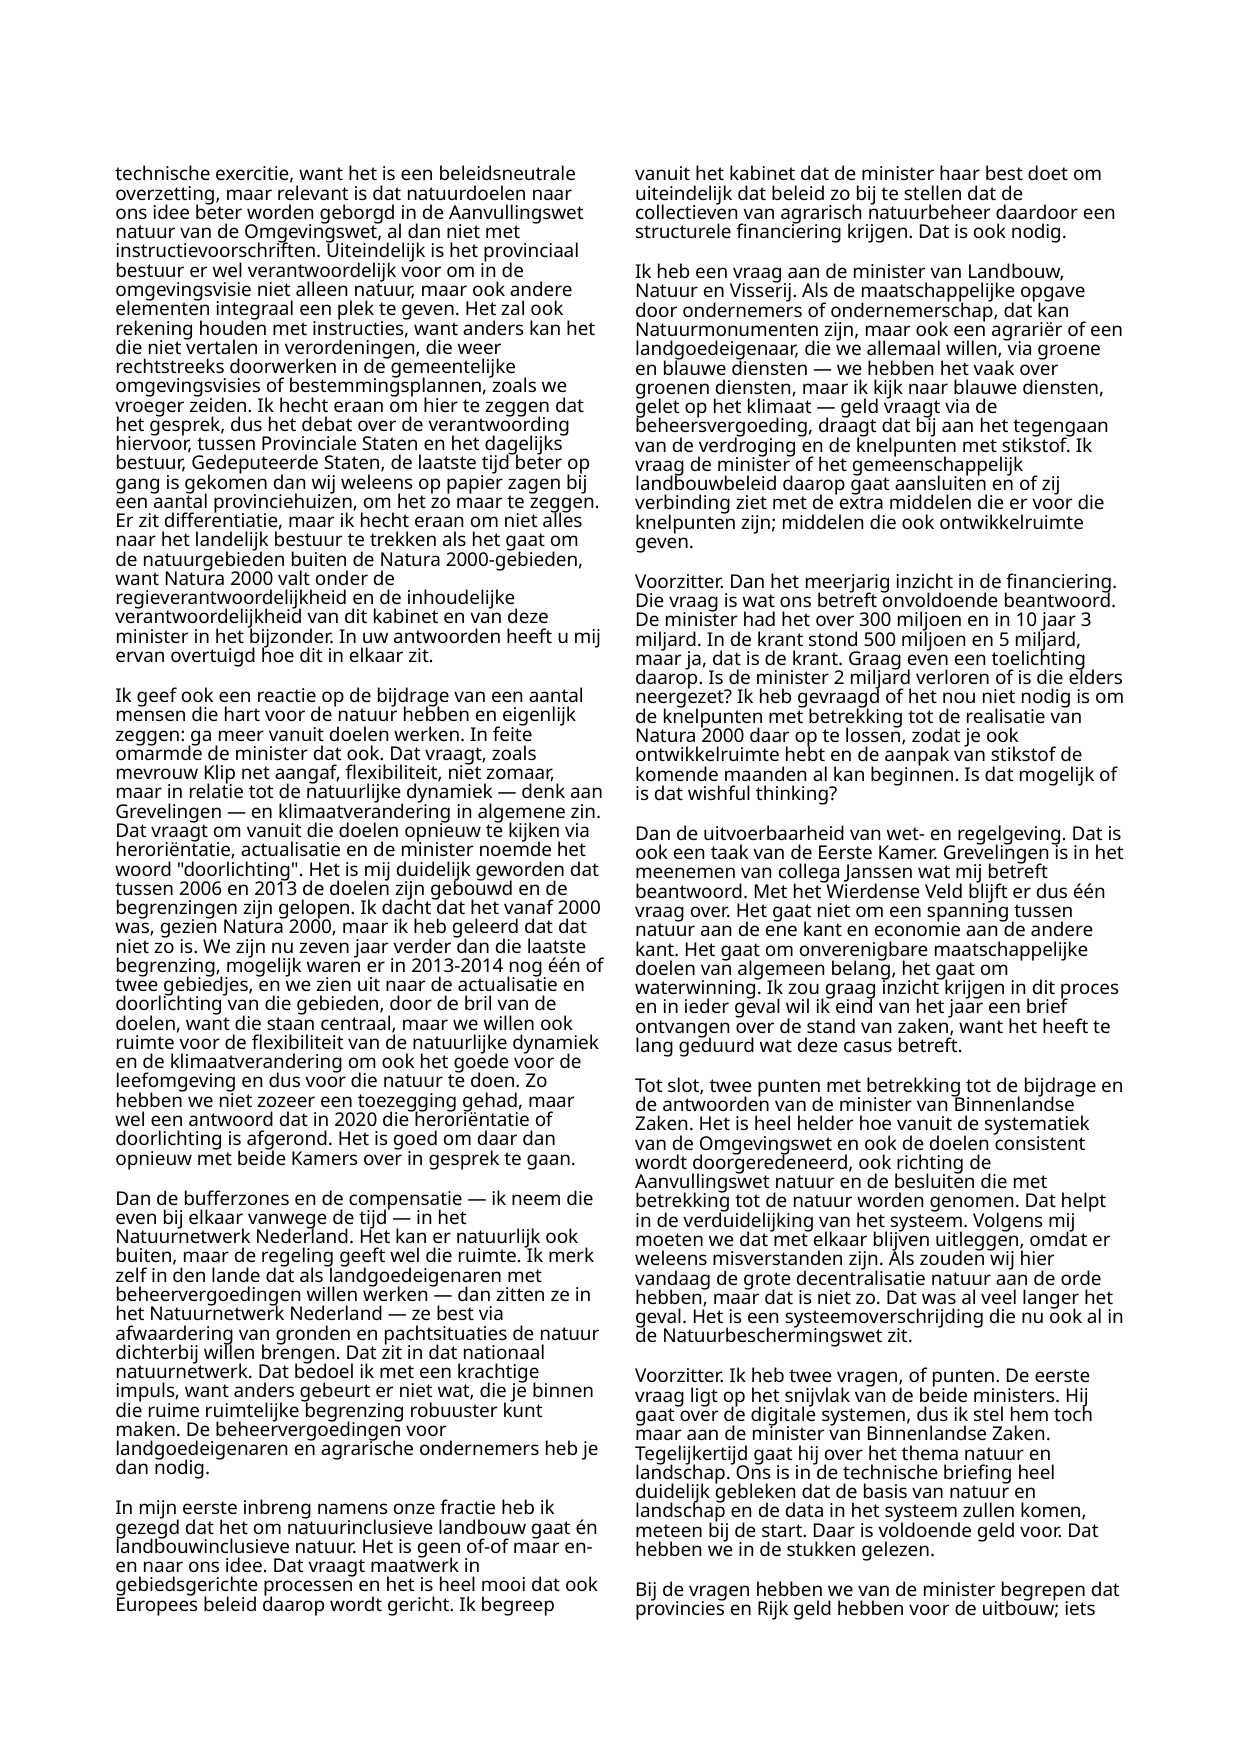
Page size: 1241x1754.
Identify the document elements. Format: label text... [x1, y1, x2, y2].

text Dan de uitvoerbaarheid van wet- en regelgeving. Dat is ook een taak van de Eerste Kamer. Grevelingen is in het meenemen van collega Janssen wat mij betreft beantwoord. Met het Wierdense Veld blijft er dus één vraag over. Het gaat niet om een spanning tussen natuur aan de ene kant en economie aan de andere kant. Het gaat om onverenigbare maatschappelijke doelen van algemeen belang, het gaat om waterwinning. Ik zou graag inzicht krijgen in dit proces en in ieder geval wil ik eind van het jaar een brief ontvangen over de stand van zaken, want het heeft te lang geduurd wat deze casus betreft. [635, 825, 1125, 1056]
text Ik heb een vraag aan de minister van Landbouw, Natuur en Visserij. Als de maatschappelijke opgave door ondernemers of ondernemerschap, dat kan Natuurmonumenten zijn, maar ook een agrariër of een landgoedeigenaar, die we allemaal willen, via groene en blauwe diensten — we hebben het vaak over groenen diensten, maar ik kijk naar blauwe diensten, gelet op het klimaat — geld vraagt via de beheersvergoeding, draagt dat bij aan het tegengaan van de verdroging en de knelpunten met stikstof. Ik vraag de minister of het gemeenschappelijk landbouwbeleid daarop gaat aansluiten en of zij verbinding ziet met de extra middelen die er voor die knelpunten zijn; middelen die ook ontwikkelruimte geven. [635, 263, 1125, 552]
text Voorzitter. Dan het meerjarig inzicht in de financiering. Die vraag is wat ons betreft onvoldoende beantwoord. De minister had het over 300 miljoen en in 10 jaar 3 miljard. In de krant stond 500 miljoen en 5 miljard, maar ja, dat is de krant. Graag even een toelichting daarop. Is de minister 2 miljard verloren of is die elders neergezet? Ik heb gevraagd of het nou niet nodig is om de knelpunten met betrekking tot de realisatie van Natura 2000 daar op te lossen, zodat je ook ontwikkelruimte hebt en de aanpak van stikstof de komende maanden al kan beginnen. Is dat mogelijk of is dat wishful thinking? [635, 573, 1125, 804]
text Ik geef ook een reactie op de bijdrage van een aantal mensen die hart voor de natuur hebben en eigenlijk zeggen: ga meer vanuit doelen werken. In feite omarmde de minister dat ook. Dat vraagt, zoals mevrouw Klip net aangaf, flexibiliteit, niet zomaar, maar in relatie tot de natuurlijke dynamiek — denk aan Grevelingen — en klimaatverandering in algemene zin. Dat vraagt om vanuit die doelen opnieuw te kijken via heroriëntatie, actualisatie en de minister noemde het woord "doorlichting". Het is mij duidelijk geworden dat tussen 2006 en 2013 de doelen zijn gebouwd en de begrenzingen zijn gelopen. Ik dacht dat het vanaf 2000 was, gezien Natura 2000, maar ik heb geleerd dat dat niet zo is. We zijn nu zeven jaar verder dan die laatste begrenzing, mogelijk waren er in 2013-2014 nog één of twee gebiedjes, en we zien uit naar de actualisatie en doorlichting van die gebieden, door de bril van de doelen, want die staan centraal, maar we willen ook ruimte voor de flexibiliteit van de natuurlijke dynamiek en de klimaatverandering om ook het goede voor de leefomgeving en dus voor die natuur te doen. Zo hebben we niet zozeer een toezegging gehad, maar wel een antwoord dat in 2020 die heroriëntatie of doorlichting is afgerond. Het is goed om daar dan opnieuw met beide Kamers over in gesprek te gaan. [115, 687, 605, 1169]
text Voorzitter. Ik heb twee vragen, of punten. De eerste vraag ligt op het snijvlak van de beide ministers. Hij gaat over de digitale systemen, dus ik stel hem toch maar aan de minister van Binnenlandse Zaken. Tegelijkertijd gaat hij over het thema natuur en landschap. Ons is in de technische briefing heel duidelijk gebleken dat de basis van natuur en landschap en de data in het systeem zullen komen, meteen bij de start. Daar is voldoende geld voor. Dat hebben we in de stukken gelezen. [635, 1367, 1125, 1560]
text vanuit het kabinet dat de minister haar best doet om uiteindelijk dat beleid zo bij te stellen dat de collectieven van agrarisch natuurbeheer daardoor een structurele financiering krijgen. Dat is ook nodig. [635, 165, 1125, 242]
text Dan de bufferzones en de compensatie — ik neem die even bij elkaar vanwege de tijd — in het Natuurnetwerk Nederland. Het kan er natuurlijk ook buiten, maar de regeling geeft wel die ruimte. Ik merk zelf in den lande dat als landgoedeigenaren met beheervergoedingen willen werken — dan zitten ze in het Natuurnetwerk Nederland — ze best via afwaardering van gronden en pachtsituaties de natuur dichterbij willen brengen. Dat zit in dat nationaal natuurnetwerk. Dat bedoel ik met een krachtige impuls, want anders gebeurt er niet wat, die je binnen die ruime ruimtelijke begrenzing robuuster kunt maken. De beheervergoedingen voor landgoedeigenaren en agrarische ondernemers heb je dan nodig. [115, 1189, 605, 1479]
text In mijn eerste inbreng namens onze fractie heb ik gezegd dat het om natuurinclusieve landbouw gaat én landbouwinclusieve natuur. Het is geen of-of maar en-en naar ons idee. Dat vraagt maatwerk in gebiedsgerichte processen en het is heel mooi dat ook Europees beleid daarop wordt gericht. Ik begreep [115, 1499, 605, 1615]
text Bij de vragen hebben we van de minister begrepen dat provincies en Rijk geld hebben voor de uitbouw; iets [635, 1581, 1125, 1619]
text Tot slot, twee punten met betrekking tot de bijdrage en de antwoorden van de minister van Binnenlandse Zaken. Het is heel helder hoe vanuit de systematiek van de Omgevingswet en ook de doelen consistent wordt doorgeredeneerd, ook richting de Aanvullingswet natuur en de besluiten die met betrekking tot de natuur worden genomen. Dat helpt in de verduidelijking van het systeem. Volgens mij moeten we dat met elkaar blijven uitleggen, omdat er weleens misverstanden zijn. Als zouden wij hier vandaag de grote decentralisatie natuur aan de orde hebben, maar dat is niet zo. Dat was al veel langer het geval. Het is een systeemoverschrijding die nu ook al in de Natuurbeschermingswet zit. [635, 1077, 1125, 1347]
text technische exercitie, want het is een beleidsneutrale overzetting, maar relevant is dat natuurdoelen naar ons idee beter worden geborgd in de Aanvullingswet natuur van de Omgevingswet, al dan niet met instructievoorschriften. Uiteindelijk is het provinciaal bestuur er wel verantwoordelijk voor om in de omgevingsvisie niet alleen natuur, maar ook andere elementen integraal een plek te geven. Het zal ook rekening houden met instructies, want anders kan het die niet vertalen in verordeningen, die weer rechtstreeks doorwerken in de gemeentelijke omgevingsvisies of bestemmingsplannen, zoals we vroeger zeiden. Ik hecht eraan om hier te zeggen dat het gesprek, dus het debat over de verantwoording hiervoor, tussen Provinciale Staten en het dagelijks bestuur, Gedeputeerde Staten, de laatste tijd beter op gang is gekomen dan wij weleens op papier zagen bij een aantal provinciehuizen, om het zo maar te zeggen. Er zit differentiatie, maar ik hecht eraan om niet alles naar het landelijk bestuur te trekken als het gaat om de natuurgebieden buiten de Natura 2000-gebieden, want Natura 2000 valt onder de regieverantwoordelijkheid en de inhoudelijke verantwoordelijkheid van dit kabinet en van deze minister in het bijzonder. In uw antwoorden heeft u mij ervan overtuigd hoe dit in elkaar zit. [115, 165, 605, 666]
